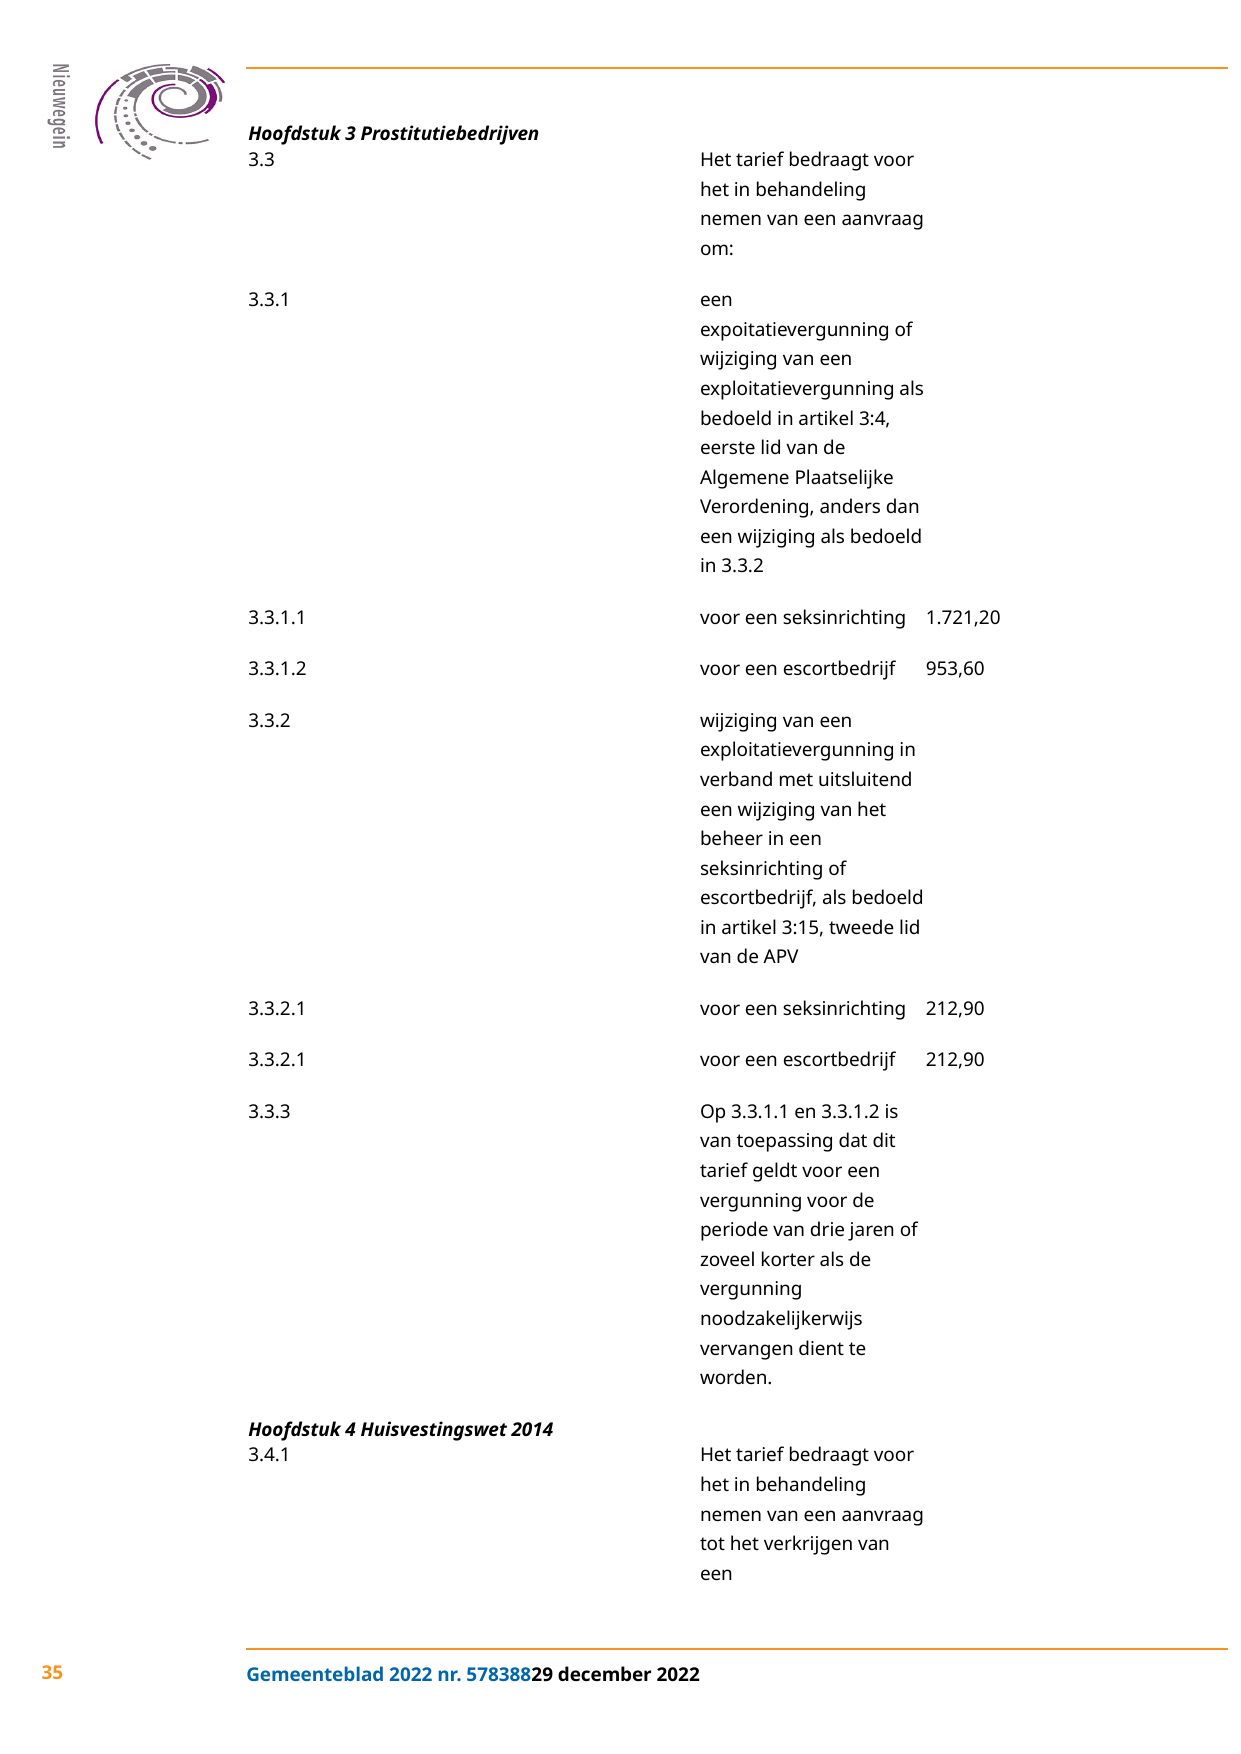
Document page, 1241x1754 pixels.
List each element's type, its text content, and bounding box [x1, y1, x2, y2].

table_cell [700, 681, 926, 707]
table_cell [248, 1021, 700, 1047]
table_cell 3.3.2.1 [248, 995, 700, 1021]
table_cell [926, 121, 1152, 146]
table_cell Op 3.3.1.1 en 3.3.1.2 is van toepassing dat dit tarief geldt voor een vergunning voor de periode van drie jaren of zoveel korter als de vergunning noodzakelijkerwijs vervangen dient te worden. [700, 1098, 926, 1390]
table_cell [248, 630, 700, 656]
table_cell voor een escortbedrijf [700, 656, 926, 681]
table_cell 212,90 [926, 1047, 1152, 1072]
table_cell [248, 261, 700, 286]
table_cell [248, 1390, 1152, 1416]
table_cell [248, 579, 700, 604]
picture [41, 47, 231, 172]
table_cell [926, 970, 1152, 995]
table_cell [700, 630, 926, 656]
table_cell 953,60 [926, 656, 1152, 681]
table_cell [700, 1586, 926, 1611]
table_cell [248, 95, 1152, 121]
table_cell [700, 579, 926, 604]
table_cell Het tarief bedraagt voor het in behandeling nemen van een aanvraag om: [700, 146, 926, 261]
table_cell Hoofdstuk 3 Prostitutiebedrijven [248, 121, 926, 146]
table_cell 3.3.3 [248, 1098, 700, 1390]
table_cell [248, 1586, 700, 1611]
table_cell 3.3.1.2 [248, 656, 700, 681]
table_cell [926, 1416, 1152, 1442]
table_cell 212,90 [926, 995, 1152, 1021]
table_cell [926, 1073, 1152, 1098]
table_cell [926, 146, 1152, 261]
table_cell [926, 681, 1152, 707]
table_cell een expoitatievergunning of wijziging van een exploitatievergunning als bedoeld in artikel 3:4, eerste lid van de Algemene Plaatselijke Verordening, anders dan een wijziging als bedoeld in 3.3.2 [700, 286, 926, 578]
table_cell [926, 261, 1152, 286]
table_cell wijziging van een exploitatievergunning in verband met uitsluitend een wijziging van het beheer in een seksinrichting of escortbedrijf, als bedoeld in artikel 3:15, tweede lid van de APV [700, 707, 926, 969]
table_cell 3.3 [248, 146, 700, 261]
table_cell [700, 970, 926, 995]
table_cell 1.721,20 [926, 604, 1152, 630]
table_cell [248, 681, 700, 707]
table_cell [700, 1073, 926, 1098]
table_cell 3.4.1 [248, 1442, 700, 1586]
table_cell [926, 579, 1152, 604]
table_cell [926, 1021, 1152, 1047]
table_cell 3.3.1.1 [248, 604, 700, 630]
table_cell 3.3.1 [248, 286, 700, 578]
table_cell [700, 261, 926, 286]
table_cell voor een seksinrichting [700, 995, 926, 1021]
table_cell [248, 1073, 700, 1098]
table_cell 3.3.2.1 [248, 1047, 700, 1072]
table_cell voor een seksinrichting [700, 604, 926, 630]
table_cell 3.3.2 [248, 707, 700, 969]
table_cell Hoofdstuk 4 Huisvestingswet 2014 [248, 1416, 926, 1442]
table_cell [248, 970, 700, 995]
table_cell [926, 707, 1152, 969]
table_cell voor een escortbedrijf [700, 1047, 926, 1072]
table_cell [926, 286, 1152, 578]
table_cell [926, 1098, 1152, 1390]
table_cell [700, 1021, 926, 1047]
table_cell [926, 1586, 1152, 1611]
table_cell [926, 1442, 1152, 1586]
table_cell [926, 630, 1152, 656]
table_cell Het tarief bedraagt voor het in behandeling nemen van een aanvraag tot het verkrijgen van een [700, 1442, 926, 1586]
